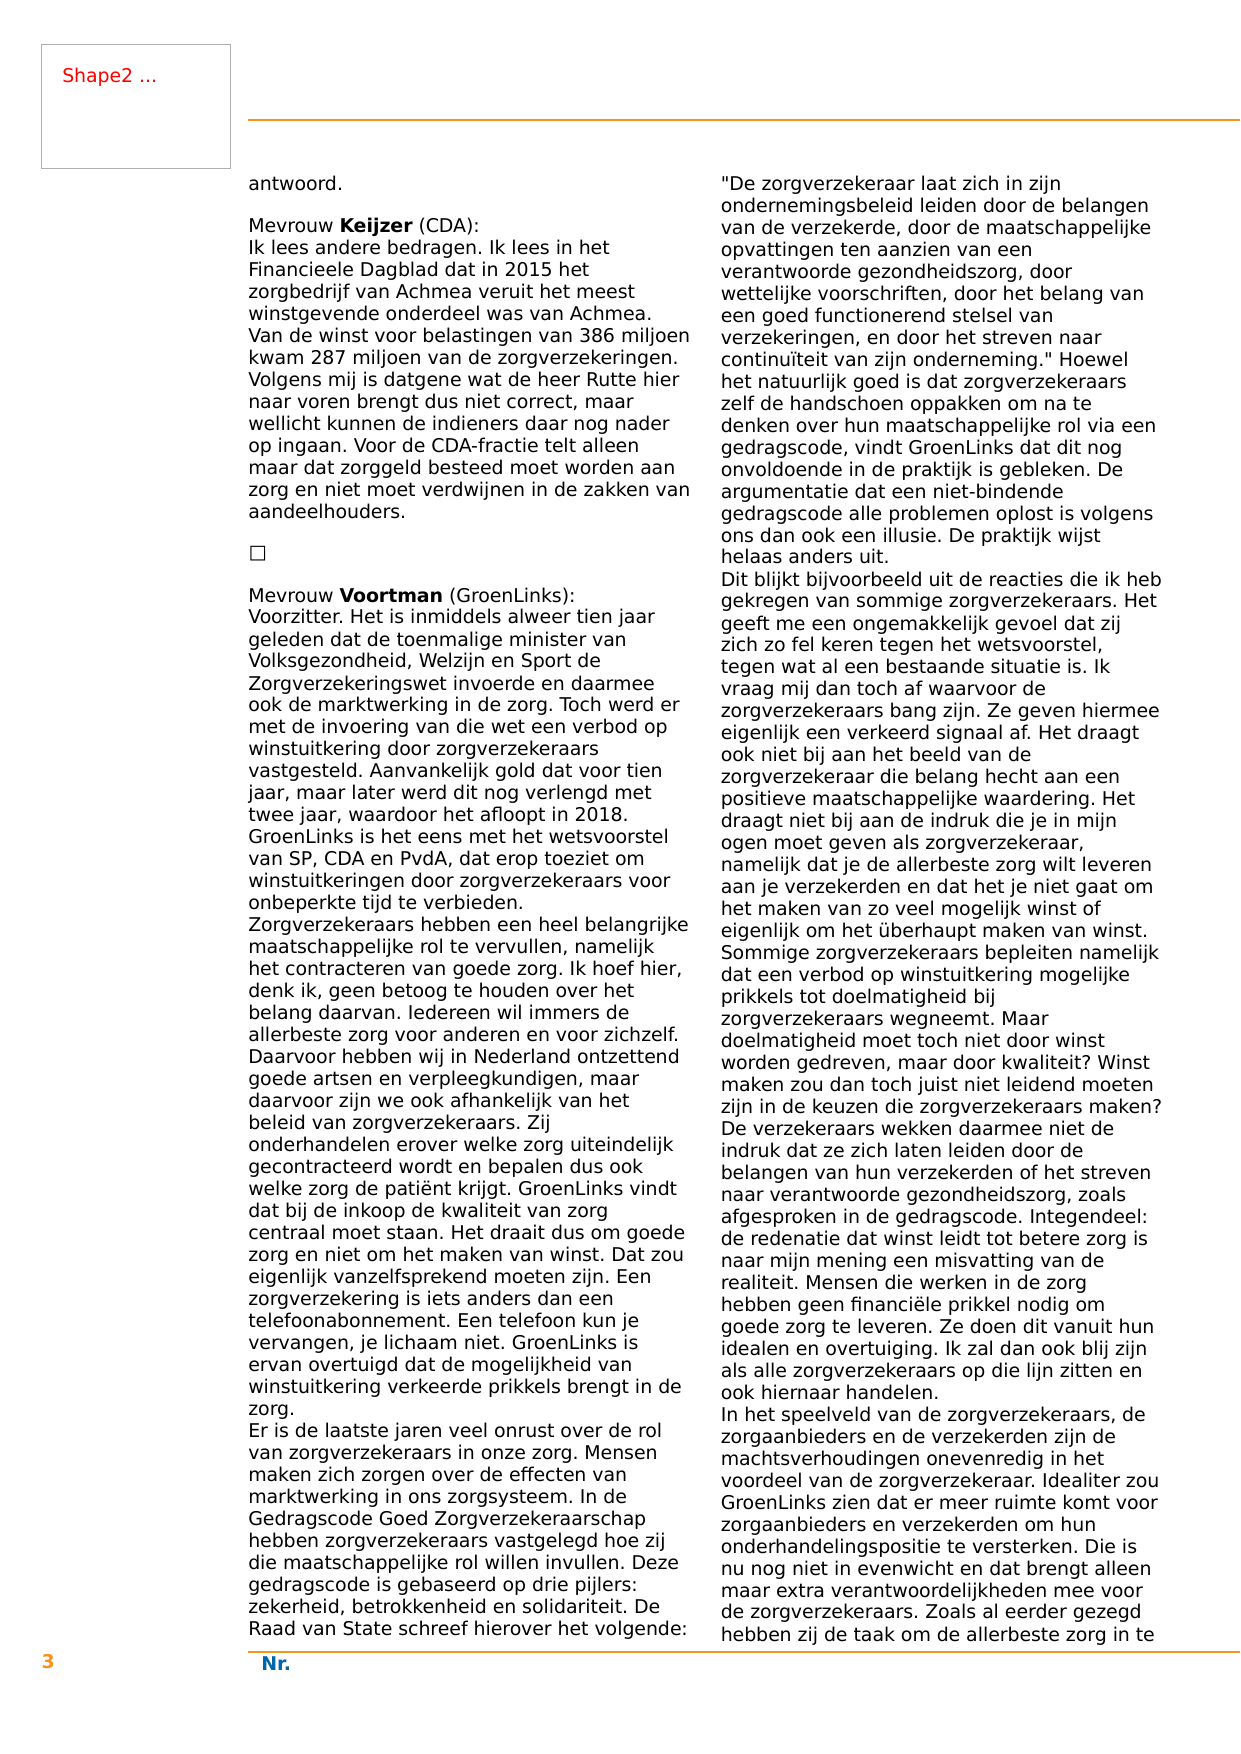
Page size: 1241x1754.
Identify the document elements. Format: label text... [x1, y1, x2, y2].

text antwoord. [248, 173, 691, 195]
text Mevrouw Keijzer (CDA): [248, 215, 691, 237]
text "De zorgverzekeraar laat zich in zijn ondernemingsbeleid leiden door de belangen van de verzekerde, door de maatschappelijke opvattingen ten aanzien van een verantwoorde gezondheidszorg, door wettelijke voorschriften, door het belang van een goed functionerend stelsel van verzekeringen, en door het streven naar continuïteit van zijn onderneming." Hoewel het natuurlijk goed is dat zorgverzekeraars zelf de handschoen oppakken om na te denken over hun maatschappelijke rol via een gedragscode, vindt GroenLinks dat dit nog onvoldoende in de praktijk is gebleken. De argumentatie dat een niet-bindende gedragscode alle problemen oplost is volgens ons dan ook een illusie. De praktijk wijst helaas anders uit. [721, 173, 1163, 568]
text Ik lees andere bedragen. Ik lees in het Financieele Dagblad dat in 2015 het zorgbedrijf van Achmea veruit het meest winstgevende onderdeel was van Achmea. Van de winst voor belastingen van 386 miljoen kwam 287 miljoen van de zorgverzekeringen. Volgens mij is datgene wat de heer Rutte hier naar voren brengt dus niet correct, maar wellicht kunnen de indieners daar nog nader op ingaan. Voor de CDA-fractie telt alleen maar dat zorggeld besteed moet worden aan zorg en niet moet verdwijnen in de zakken van aandeelhouders. [248, 237, 691, 522]
text ⬜ [248, 542, 691, 564]
text Voorzitter. Het is inmiddels alweer tien jaar geleden dat de toenmalige minister van Volksgezondheid, Welzijn en Sport de Zorgverzekeringswet invoerde en daarmee ook de marktwerking in de zorg. Toch werd er met de invoering van die wet een verbod op winstuitkering door zorgverzekeraars vastgesteld. Aanvankelijk gold dat voor tien jaar, maar later werd dit nog verlengd met twee jaar, waardoor het afloopt in 2018. GroenLinks is het eens met het wetsvoorstel van SP, CDA en PvdA, dat erop toeziet om winstuitkeringen door zorgverzekeraars voor onbeperkte tijd te verbieden. Zorgverzekeraars hebben een heel belangrijke maatschappelijke rol te vervullen, namelijk het contracteren van goede zorg. Ik hoef hier, denk ik, geen betoog te houden over het belang daarvan. Iedereen wil immers de allerbeste zorg voor anderen en voor zichzelf. Daarvoor hebben wij in Nederland ontzettend goede artsen en verpleegkundigen, maar daarvoor zijn we ook afhankelijk van het beleid van zorgverzekeraars. Zij onderhandelen erover welke zorg uiteindelijk gecontracteerd wordt en bepalen dus ook welke zorg de patiënt krijgt. GroenLinks vindt dat bij de inkoop de kwaliteit van zorg centraal moet staan. Het draait dus om goede zorg en niet om het maken van winst. Dat zou eigenlijk vanzelfsprekend moeten zijn. Een zorgverzekering is iets anders dan een telefoonabonnement. Een telefoon kun je vervangen, je lichaam niet. GroenLinks is ervan overtuigd dat de mogelijkheid van winstuitkering verkeerde prikkels brengt in de zorg. [248, 606, 691, 1420]
text Mevrouw Voortman (GroenLinks): [248, 584, 691, 606]
text In het speelveld van de zorgverzekeraars, de zorgaanbieders en de verzekerden zijn de machtsverhoudingen onevenredig in het voordeel van de zorgverzekeraar. Idealiter zou GroenLinks zien dat er meer ruimte komt voor zorgaanbieders en verzekerden om hun onderhandelingspositie te versterken. Die is nu nog niet in evenwicht en dat brengt alleen maar extra verantwoordelijkheden mee voor de zorgverzekeraars. Zoals al eerder gezegd hebben zij de taak om de allerbeste zorg in te [721, 1404, 1163, 1645]
text Er is de laatste jaren veel onrust over de rol van zorgverzekeraars in onze zorg. Mensen maken zich zorgen over de effecten van marktwerking in ons zorgsysteem. In de Gedragscode Goed Zorgverzekeraarschap hebben zorgverzekeraars vastgelegd hoe zij die maatschappelijke rol willen invullen. Deze gedragscode is gebaseerd op drie pijlers: zekerheid, betrokkenheid en solidariteit. De Raad van State schreef hierover het volgende: [248, 1420, 691, 1639]
text Dit blijkt bijvoorbeeld uit de reacties die ik heb gekregen van sommige zorgverzekeraars. Het geeft me een ongemakkelijk gevoel dat zij zich zo fel keren tegen het wetsvoorstel, tegen wat al een bestaande situatie is. Ik vraag mij dan toch af waarvoor de zorgverzekeraars bang zijn. Ze geven hiermee eigenlijk een verkeerd signaal af. Het draagt ook niet bij aan het beeld van de zorgverzekeraar die belang hecht aan een positieve maatschappelijke waardering. Het draagt niet bij aan de indruk die je in mijn ogen moet geven als zorgverzekeraar, namelijk dat je de allerbeste zorg wilt leveren aan je verzekerden en dat het je niet gaat om het maken van zo veel mogelijk winst of eigenlijk om het überhaupt maken van winst. [721, 568, 1163, 942]
text Sommige zorgverzekeraars bepleiten namelijk dat een verbod op winstuitkering mogelijke prikkels tot doelmatigheid bij zorgverzekeraars wegneemt. Maar doelmatigheid moet toch niet door winst worden gedreven, maar door kwaliteit? Winst maken zou dan toch juist niet leidend moeten zijn in de keuzen die zorgverzekeraars maken? De verzekeraars wekken daarmee niet de indruk dat ze zich laten leiden door de belangen van hun verzekerden of het streven naar verantwoorde gezondheidszorg, zoals afgesproken in de gedragscode. Integendeel: de redenatie dat winst leidt tot betere zorg is naar mijn mening een misvatting van de realiteit. Mensen die werken in de zorg hebben geen financiële prikkel nodig om goede zorg te leveren. Ze doen dit vanuit hun idealen en overtuiging. Ik zal dan ook blij zijn als alle zorgverzekeraars op die lijn zitten en ook hiernaar handelen. [721, 942, 1163, 1404]
